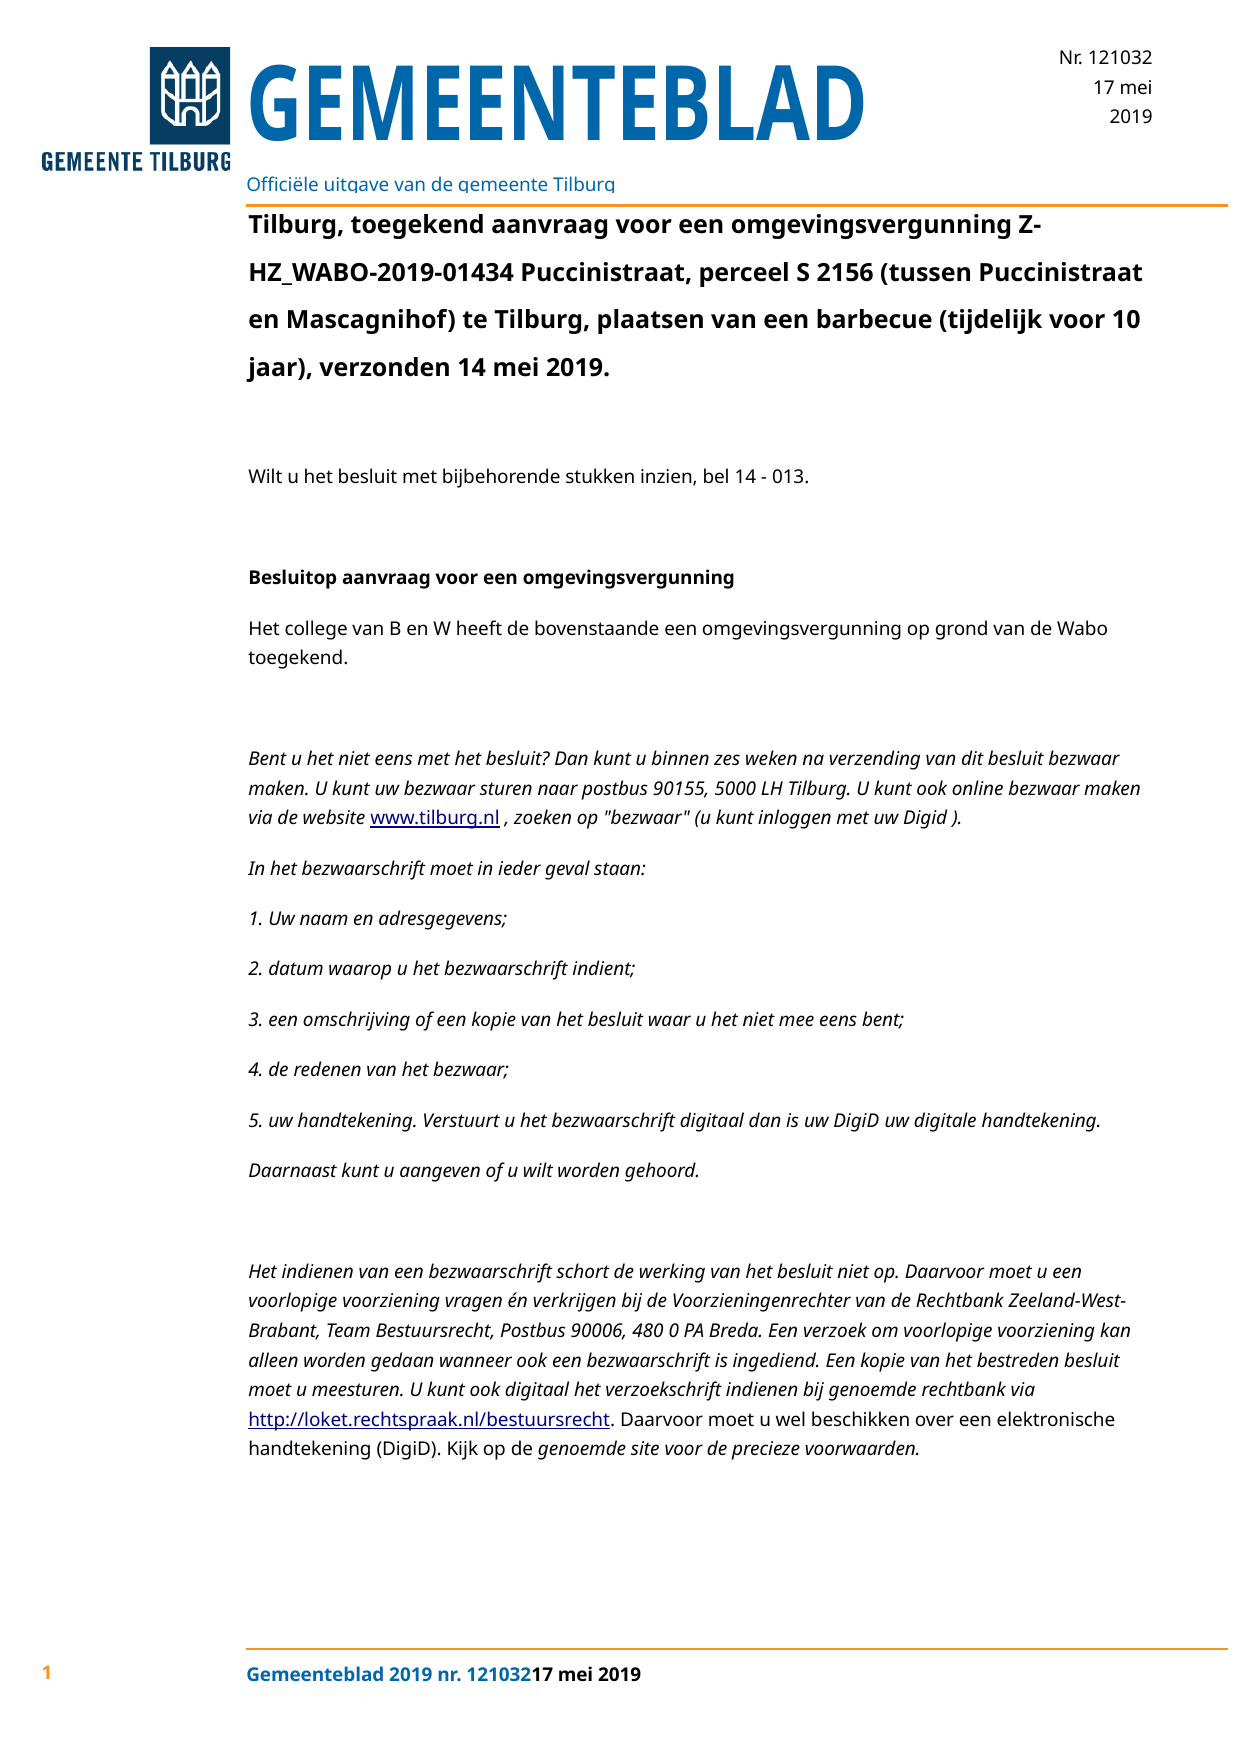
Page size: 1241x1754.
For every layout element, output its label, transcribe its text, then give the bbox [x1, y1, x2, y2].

text 5. uw handtekening. Verstuurt u het bezwaarschrift digitaal dan is uw DigiD uw digitale handtekening. [248, 1107, 1152, 1133]
text Tilburg, toegekend aanvraag voor een omgevingsvergunning Z-HZ_WABO-2019-01434 Puccinistraat, perceel S 2156 (tussen Puccinistraat en Mascagnihof) te Tilburg, plaatsen van een barbecue (tijdelijk voor 10 jaar), verzonden 14 mei 2019. [248, 207, 1152, 384]
text In het bezwaarschrift moet in ieder geval staan: [248, 855, 1152, 881]
text Bent u het niet eens met het besluit? Dan kunt u binnen zes weken na verzending van dit besluit bezwaar maken. U kunt uw bezwaar sturen naar postbus 90155, 5000 LH Tilburg. U kunt ook online bezwaar maken via de website www.tilburg.nl , zoeken op "bezwaar" (u kunt inloggen met uw Digid ). [248, 745, 1152, 830]
text 3. een omschrijving of een kopie van het besluit waar u het niet mee eens bent; [248, 1006, 1152, 1032]
text 4. de redenen van het bezwaar; [248, 1056, 1152, 1082]
text Het college van B en W heeft de bovenstaande een omgevingsvergunning op grond van de Wabo toegekend. [248, 615, 1152, 670]
picture [41, 47, 231, 172]
text Daarnaast kunt u aangeven of u wilt worden gehoord. [248, 1157, 1152, 1183]
text Besluitop aanvraag voor een omgevingsvergunning [248, 564, 1152, 590]
text 2. datum waarop u het bezwaarschrift indient; [248, 956, 1152, 981]
text 1. Uw naam en adresgegevens; [248, 905, 1152, 931]
text Het indienen van een bezwaarschrift schort de werking van het besluit niet op. Daarvoor moet u een voorlopige voorziening vragen én verkrijgen bij de Voorzieningenrechter van de Rechtbank Zeeland-West-Brabant, Team Bestuursrecht, Postbus 90006, 480 0 PA Breda. Een verzoek om voorlopige voorziening kan alleen worden gedaan wanneer ook een bezwaarschrift is ingediend. Een kopie van het bestreden besluit moet u meesturen. U kunt ook digitaal het verzoekschrift indienen bij genoemde rechtbank via http://loket.rechtspraak.nl/bestuursrecht. Daarvoor moet u wel beschikken over een elektronische handtekening (DigiD). Kijk op de genoemde site voor de precieze voorwaarden. [248, 1258, 1152, 1461]
text Wilt u het besluit met bijbehorende stukken inzien, bel 14 - 013. [248, 463, 1152, 489]
